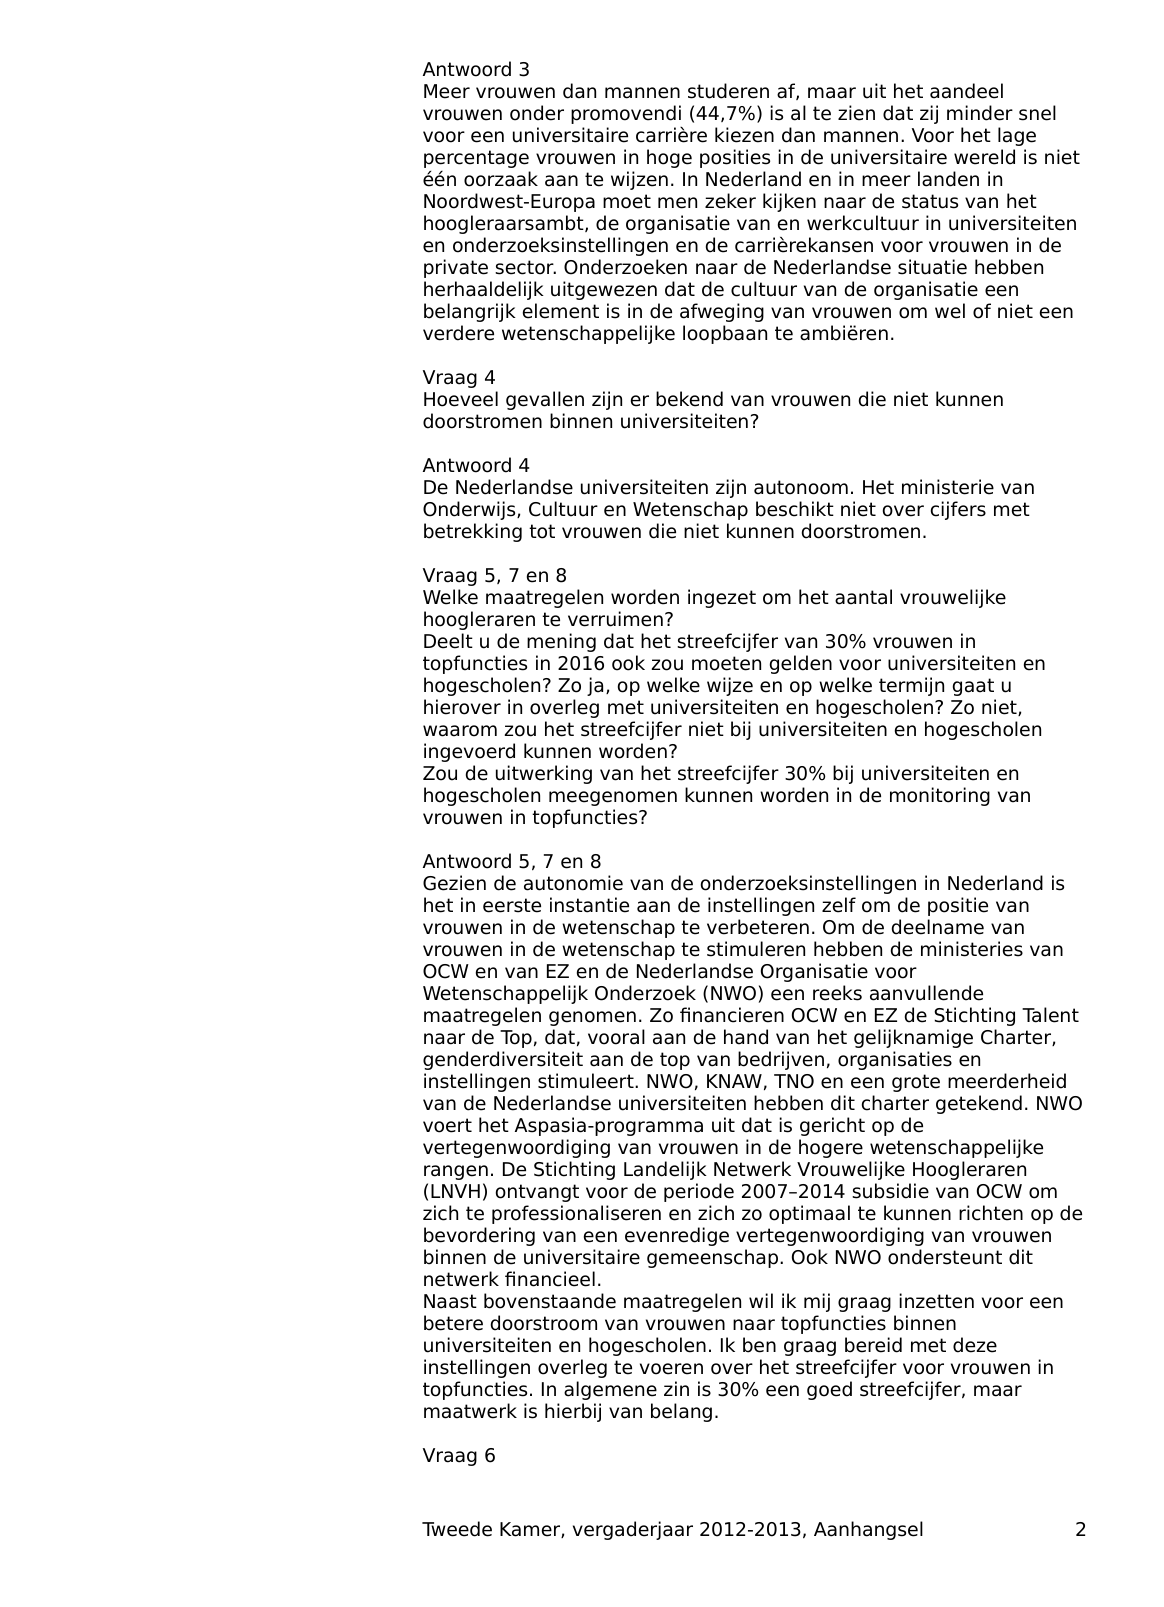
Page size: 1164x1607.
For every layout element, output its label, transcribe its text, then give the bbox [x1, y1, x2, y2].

text Meer vrouwen dan mannen studeren af, maar uit het aandeel vrouwen onder promovendi (44,7%) is al te zien dat zij minder snel voor een universitaire carrière kiezen dan mannen. Voor het lage percentage vrouwen in hoge posities in de universitaire wereld is niet één oorzaak aan te wijzen. In Nederland en in meer landen in Noordwest-Europa moet men zeker kijken naar de status van het hoogleraarsambt, de organisatie van en werkcultuur in universiteiten en onderzoeksinstellingen en de carrièrekansen voor vrouwen in de private sector. Onderzoeken naar de Nederlandse situatie hebben herhaaldelijk uitgewezen dat de cultuur van de organisatie een belangrijk element is in de afweging van vrouwen om wel of niet een verdere wetenschappelijke loopbaan te ambiëren. [422, 81, 1087, 345]
text Welke maatregelen worden ingezet om het aantal vrouwelijke hoogleraren te verruimen? [422, 587, 1087, 631]
text Zou de uitwerking van het streefcijfer 30% bij universiteiten en hogescholen meegenomen kunnen worden in de monitoring van vrouwen in topfuncties? [422, 763, 1087, 829]
text Hoeveel gevallen zijn er bekend van vrouwen die niet kunnen doorstromen binnen universiteiten? [422, 389, 1087, 433]
text Vraag 4 [422, 367, 1087, 389]
text Naast bovenstaande maatregelen wil ik mij graag inzetten voor een betere doorstroom van vrouwen naar topfuncties binnen universiteiten en hogescholen. Ik ben graag bereid met deze instellingen overleg te voeren over het streefcijfer voor vrouwen in topfuncties. In algemene zin is 30% een goed streefcijfer, maar maatwerk is hierbij van belang. [422, 1291, 1087, 1423]
text Vraag 5, 7 en 8 [422, 565, 1087, 587]
text Antwoord 4 [422, 455, 1087, 477]
text De Nederlandse universiteiten zijn autonoom. Het ministerie van Onderwijs, Cultuur en Wetenschap beschikt niet over cijfers met betrekking tot vrouwen die niet kunnen doorstromen. [422, 477, 1087, 543]
text Antwoord 3 [422, 59, 1087, 81]
text Antwoord 5, 7 en 8 [422, 851, 1087, 873]
text Gezien de autonomie van de onderzoeksinstellingen in Nederland is het in eerste instantie aan de instellingen zelf om de positie van vrouwen in de wetenschap te verbeteren. Om de deelname van vrouwen in de wetenschap te stimuleren hebben de ministeries van OCW en van EZ en de Nederlandse Organisatie voor Wetenschappelijk Onderzoek (NWO) een reeks aanvullende maatregelen genomen. Zo financieren OCW en EZ de Stichting Talent naar de Top, dat, vooral aan de hand van het gelijknamige Charter, genderdiversiteit aan de top van bedrijven, organisaties en instellingen stimuleert. NWO, KNAW, TNO en een grote meerderheid van de Nederlandse universiteiten hebben dit charter getekend. NWO voert het Aspasia-programma uit dat is gericht op de vertegenwoordiging van vrouwen in de hogere wetenschappelijke rangen. De Stichting Landelijk Netwerk Vrouwelijke Hoogleraren (LNVH) ontvangt voor de periode 2007–2014 subsidie van OCW om zich te professionaliseren en zich zo optimaal te kunnen richten op de bevordering van een evenredige vertegenwoordiging van vrouwen binnen de universitaire gemeenschap. Ook NWO ondersteunt dit netwerk financieel. [422, 873, 1087, 1291]
text Deelt u de mening dat het streefcijfer van 30% vrouwen in topfuncties in 2016 ook zou moeten gelden voor universiteiten en hogescholen? Zo ja, op welke wijze en op welke termijn gaat u hierover in overleg met universiteiten en hogescholen? Zo niet, waarom zou het streefcijfer niet bij universiteiten en hogescholen ingevoerd kunnen worden? [422, 631, 1087, 763]
text Vraag 6 [422, 1445, 1087, 1467]
